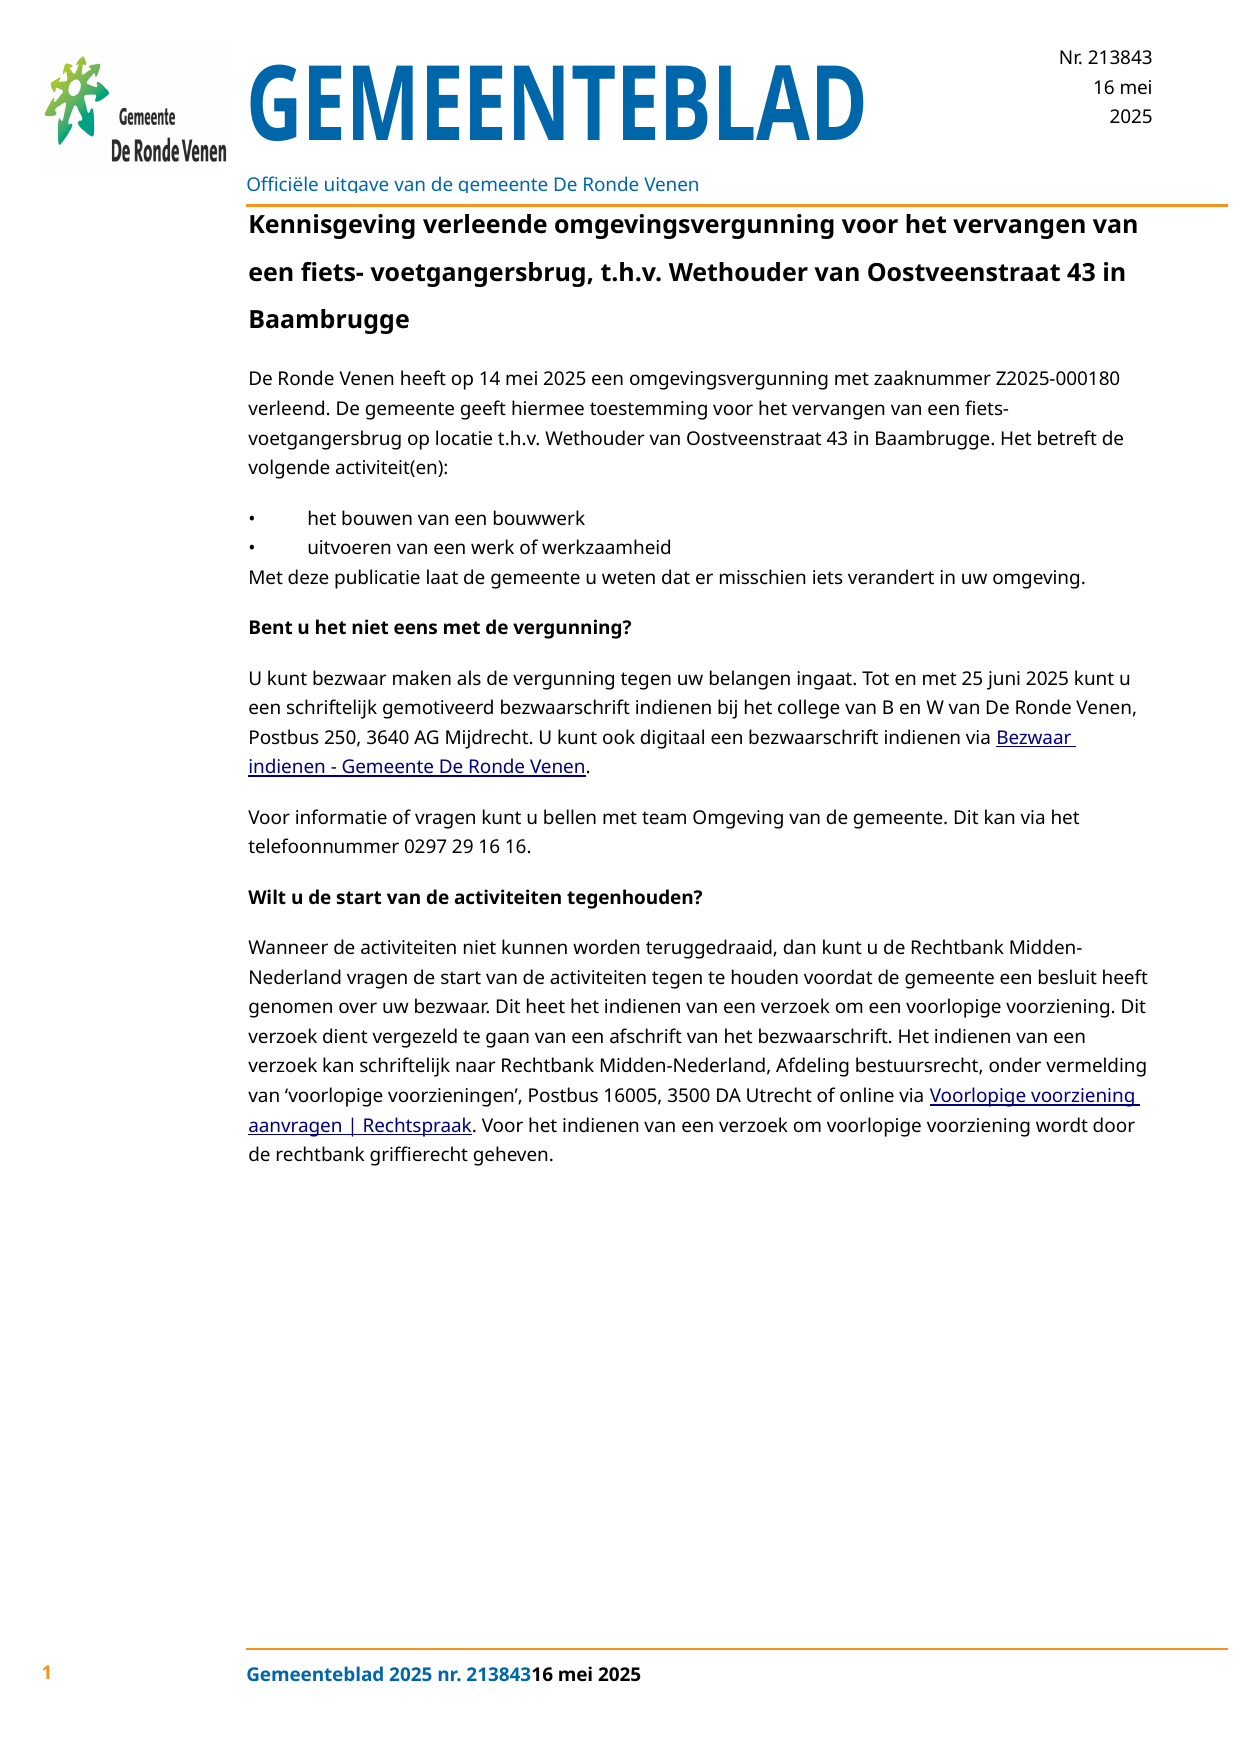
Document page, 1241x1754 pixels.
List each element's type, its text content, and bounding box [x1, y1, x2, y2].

text Voor informatie of vragen kunt u bellen met team Omgeving van de gemeente. Dit kan via het telefoonnummer 0297 29 16 16. [248, 804, 1152, 859]
list het bouwen van een bouwwerk [248, 505, 1152, 530]
list uitvoeren van een werk of werkzaamheid [248, 534, 1152, 560]
picture [41, 47, 231, 172]
text Met deze publicatie laat de gemeente u weten dat er misschien iets verandert in uw omgeving. [248, 564, 1152, 589]
text U kunt bezwaar maken als de vergunning tegen uw belangen ingaat. Tot en met 25 juni 2025 kunt u een schriftelijk gemotiveerd bezwaarschrift indienen bij het college van B en W van De Ronde Venen, Postbus 250, 3640 AG Mijdrecht. U kunt ook digitaal een bezwaarschrift indienen via Bezwaar indienen - Gemeente De Ronde Venen. [248, 665, 1152, 779]
text Bent u het niet eens met de vergunning? [248, 614, 1152, 640]
text Kennisgeving verleende omgevingsvergunning voor het vervangen van een fiets- voetgangersbrug, t.h.v. Wethouder van Oostveenstraat 43 in Baambrugge [248, 207, 1152, 336]
text De Ronde Venen heeft op 14 mei 2025 een omgevingsvergunning met zaaknummer Z2025-000180 verleend. De gemeente geeft hiermee toestemming voor het vervangen van een fiets- voetgangersbrug op locatie t.h.v. Wethouder van Oostveenstraat 43 in Baambrugge. Het betreft de volgende activiteit(en): [248, 366, 1152, 480]
text Wilt u de start van de activiteiten tegenhouden? [248, 884, 1152, 909]
text Wanneer de activiteiten niet kunnen worden teruggedraaid, dan kunt u de Rechtbank Midden-Nederland vragen de start van de activiteiten tegen te houden voordat de gemeente een besluit heeft genomen over uw bezwaar. Dit heet het indienen van een verzoek om een voorlopige voorziening. Dit verzoek dient vergezeld te gaan van een afschrift van het bezwaarschrift. Het indienen van een verzoek kan schriftelijk naar Rechtbank Midden-Nederland, Afdeling bestuursrecht, onder vermelding van ‘voorlopige voorzieningen’, Postbus 16005, 3500 DA Utrecht of online via Voorlopige voorziening aanvragen | Rechtspraak. Voor het indienen van een verzoek om voorlopige voorziening wordt door de rechtbank griffierecht geheven. [248, 934, 1152, 1167]
